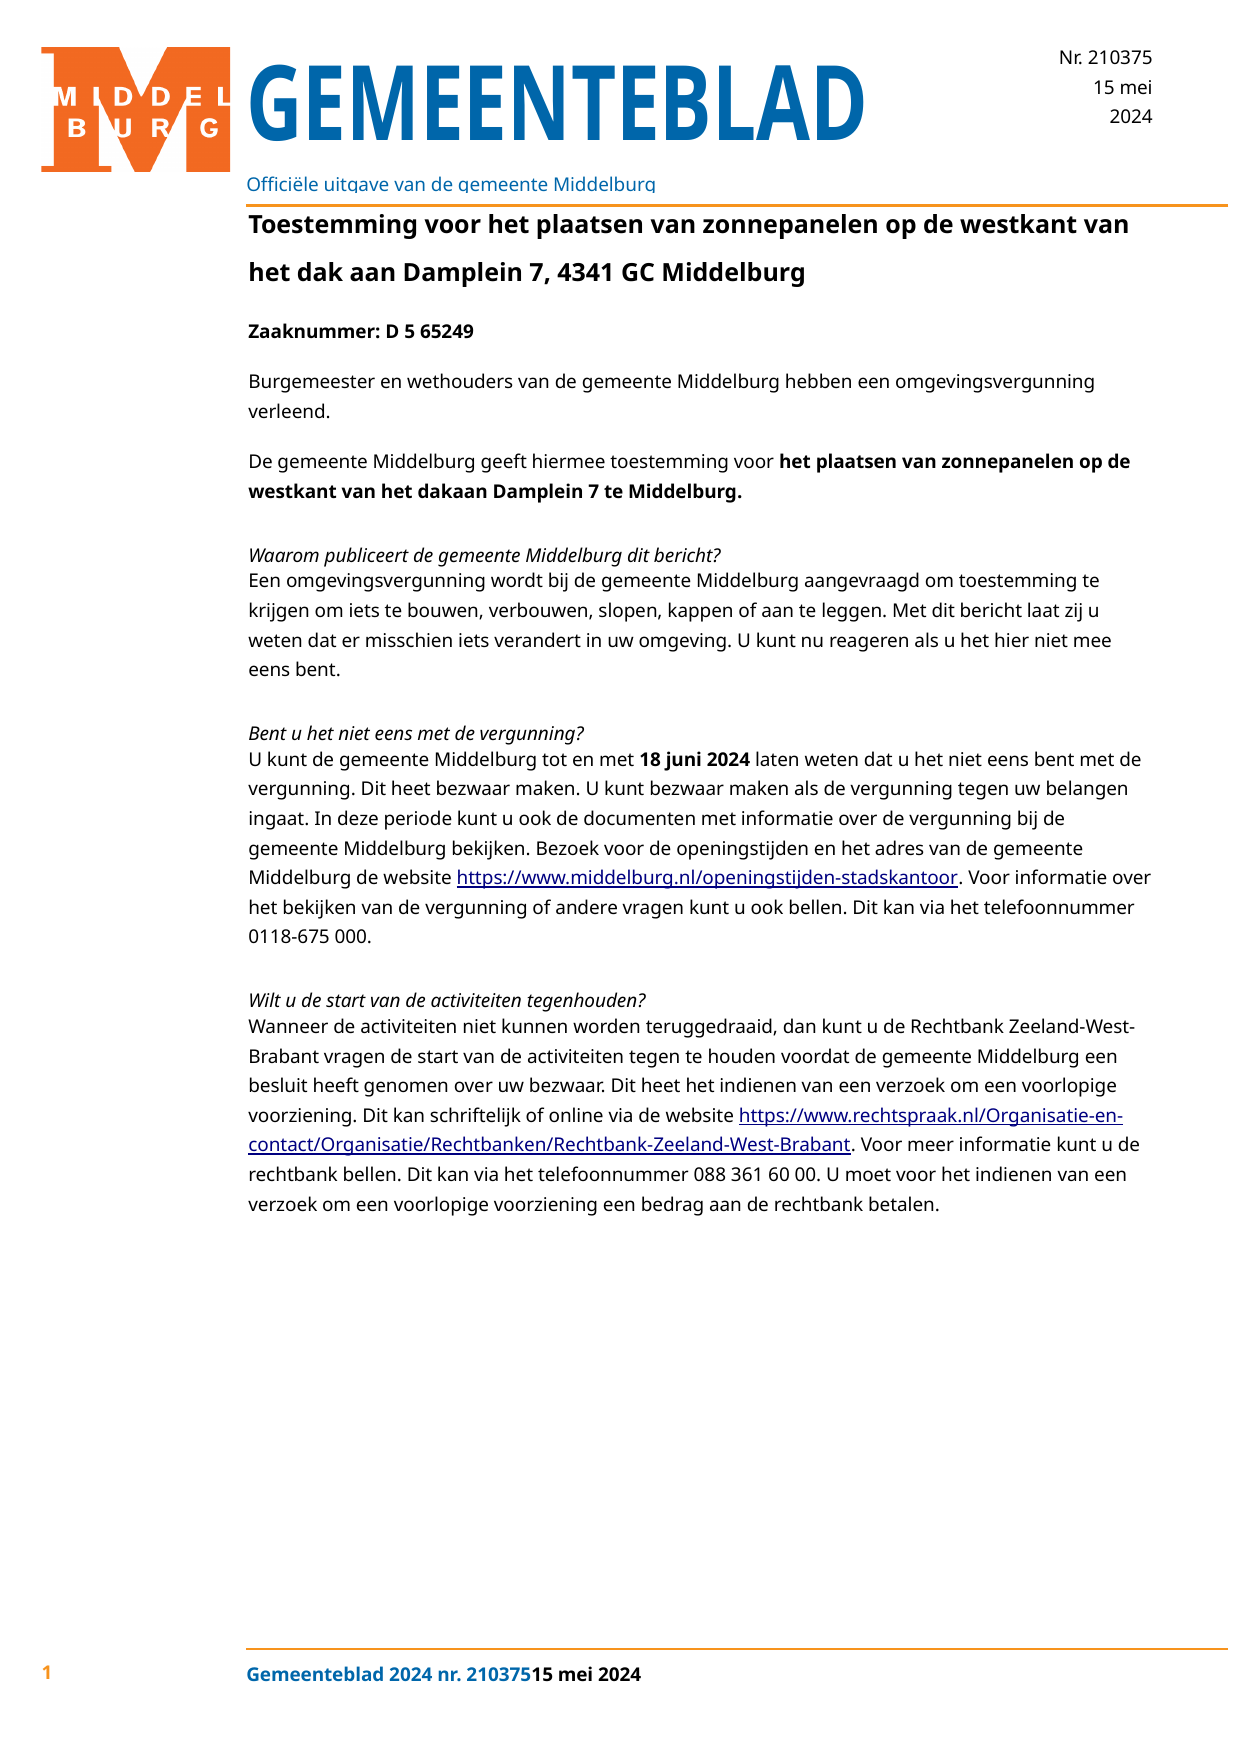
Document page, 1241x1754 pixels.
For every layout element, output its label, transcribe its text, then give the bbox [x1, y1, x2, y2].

text U kunt de gemeente Middelburg tot en met 18 juni 2024 laten weten dat u het niet eens bent met de vergunning. Dit heet bezwaar maken. U kunt bezwaar maken als de vergunning tegen uw belangen ingaat. In deze periode kunt u ook de documenten met informatie over de vergunning bij de gemeente Middelburg bekijken. Bezoek voor de openingstijden en het adres van de gemeente Middelburg de website https://www.middelburg.nl/openingstijden-stadskantoor. Voor informatie over het bekijken van de vergunning of andere vragen kunt u ook bellen. Dit kan via het telefoonnummer 0118-675 000. [248, 746, 1152, 949]
text Wanneer de activiteiten niet kunnen worden teruggedraaid, dan kunt u de Rechtbank Zeeland-West-Brabant vragen de start van de activiteiten tegen te houden voordat de gemeente Middelburg een besluit heeft genomen over uw bezwaar. Dit heet het indienen van een verzoek om een voorlopige voorziening. Dit kan schriftelijk of online via de website https://www.rechtspraak.nl/Organisatie-en-contact/Organisatie/Rechtbanken/Rechtbank-Zeeland-West-Brabant. Voor meer informatie kunt u de rechtbank bellen. Dit kan via het telefoonnummer 088 361 60 00. U moet voor het indienen van een verzoek om een voorlopige voorziening een bedrag aan de rechtbank betalen. [248, 1013, 1152, 1216]
text De gemeente Middelburg geeft hiermee toestemming voor het plaatsen van zonnepanelen op de westkant van het dakaan Damplein 7 te Middelburg. [248, 448, 1152, 504]
text Toestemming voor het plaatsen van zonnepanelen op de westkant van het dak aan Damplein 7, 4341 GC Middelburg [248, 207, 1152, 288]
text Bent u het niet eens met de vergunning? [248, 720, 1152, 746]
text Wilt u de start van de activiteiten tegenhouden? [248, 987, 1152, 1013]
text Waarom publiceert de gemeente Middelburg dit bericht? [248, 542, 1152, 568]
text Burgemeester en wethouders van de gemeente Middelburg hebben een omgevingsvergunning verleend. [248, 368, 1152, 424]
text Een omgevingsvergunning wordt bij de gemeente Middelburg aangevraagd om toestemming te krijgen om iets te bouwen, verbouwen, slopen, kappen of aan te leggen. Met dit bericht laat zij u weten dat er misschien iets verandert in uw omgeving. U kunt nu reageren als u het hier niet mee eens bent. [248, 568, 1152, 682]
text Zaaknummer: D 5 65249 [248, 318, 1152, 344]
picture [41, 47, 231, 172]
